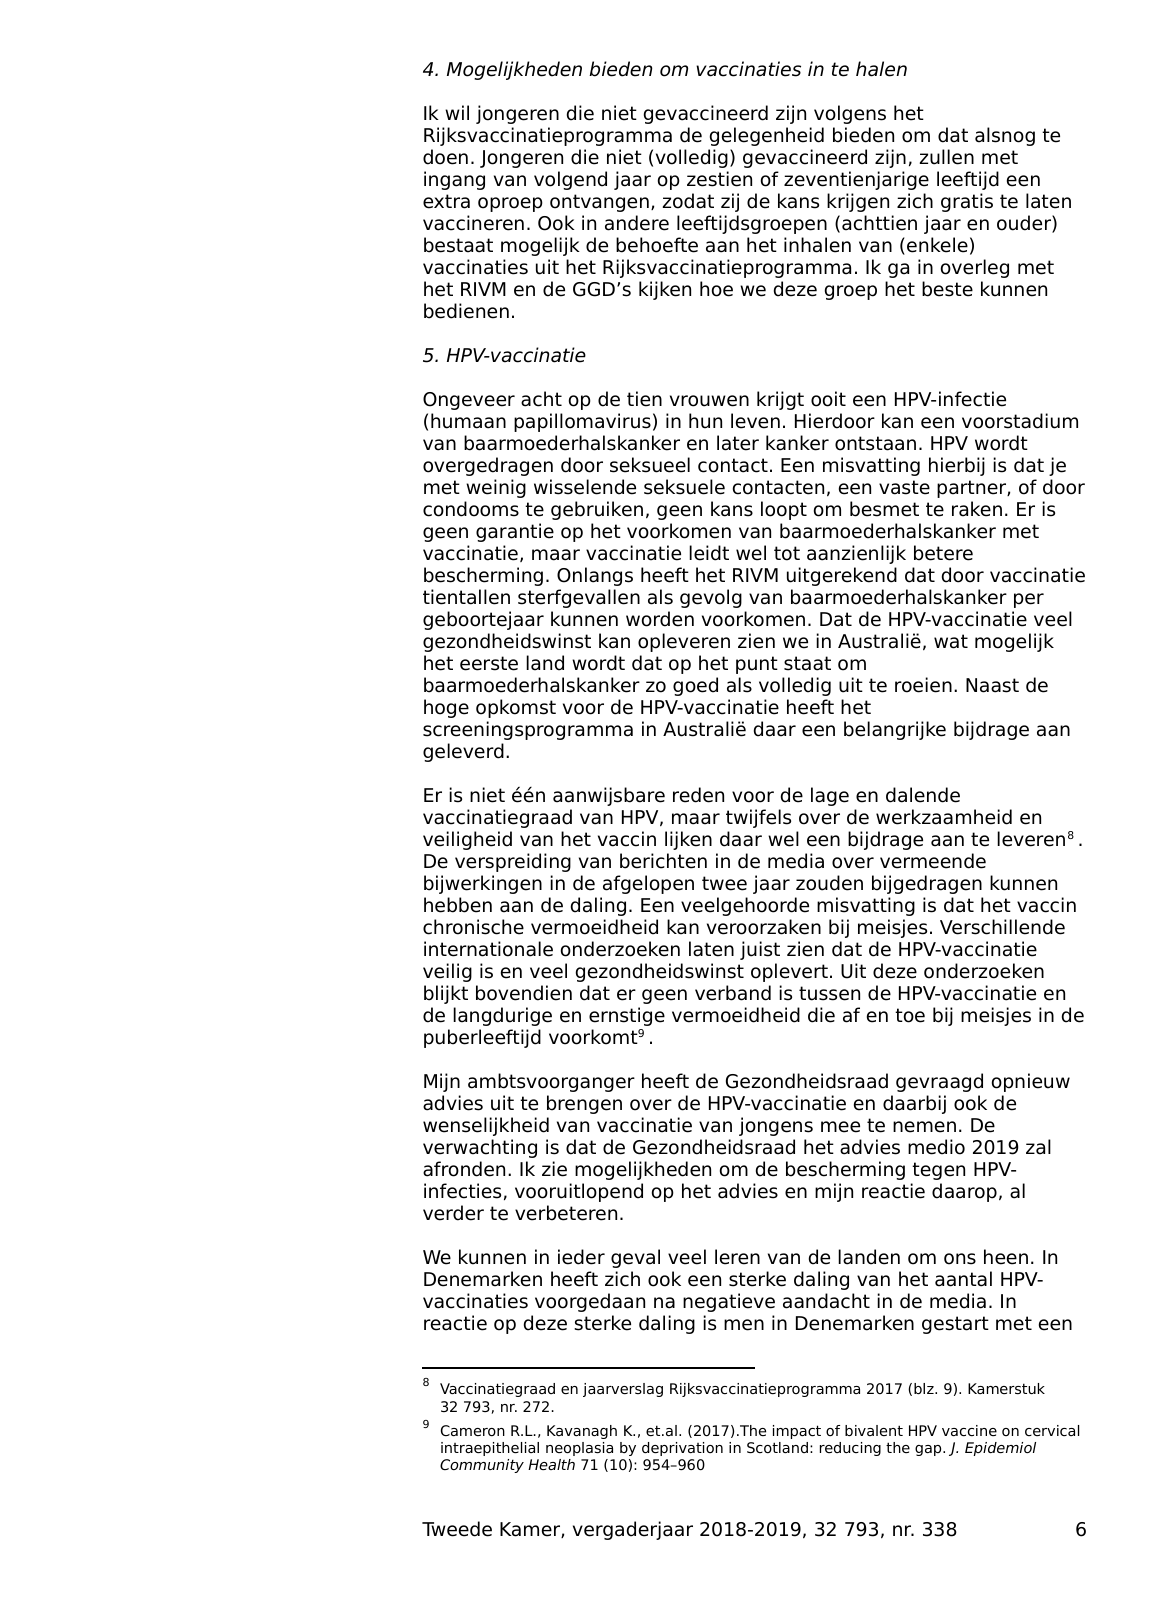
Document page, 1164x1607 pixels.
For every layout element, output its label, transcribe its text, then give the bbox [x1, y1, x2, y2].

text Ongeveer acht op de tien vrouwen krijgt ooit een HPV-infectie (humaan papillomavirus) in hun leven. Hierdoor kan een voorstadium van baarmoederhalskanker en later kanker ontstaan. HPV wordt overgedragen door seksueel contact. Een misvatting hierbij is dat je met weinig wisselende seksuele contacten, een vaste partner, of door condooms te gebruiken, geen kans loopt om besmet te raken. Er is geen garantie op het voorkomen van baarmoederhalskanker met vaccinatie, maar vaccinatie leidt wel tot aanzienlijk betere bescherming. Onlangs heeft het RIVM uitgerekend dat door vaccinatie tientallen sterfgevallen als gevolg van baarmoederhalskanker per geboortejaar kunnen worden voorkomen. Dat de HPV-vaccinatie veel gezondheidswinst kan opleveren zien we in Australië, wat mogelijk het eerste land wordt dat op het punt staat om baarmoederhalskanker zo goed als volledig uit te roeien. Naast de hoge opkomst voor de HPV-vaccinatie heeft het screeningsprogramma in Australië daar een belangrijke bijdrage aan geleverd. [422, 389, 1087, 763]
text Cameron R.L., Kavanagh K., et.al. (2017).The impact of bivalent HPV vaccine on cervical intraepithelial neoplasia by deprivation in Scotland: reducing the gap. J. Epidemiol Community Health 71 (10): 954–960 [422, 1418, 1087, 1474]
text Mijn ambtsvoorganger heeft de Gezondheidsraad gevraagd opnieuw advies uit te brengen over de HPV-vaccinatie en daarbij ook de wenselijkheid van vaccinatie van jongens mee te nemen. De verwachting is dat de Gezondheidsraad het advies medio 2019 zal afronden. Ik zie mogelijkheden om de bescherming tegen HPV-infecties, vooruitlopend op het advies en mijn reactie daarop, al verder te verbeteren. [422, 1071, 1087, 1225]
text We kunnen in ieder geval veel leren van de landen om ons heen. In Denemarken heeft zich ook een sterke daling van het aantal HPV-vaccinaties voorgedaan na negatieve aandacht in de media. In reactie op deze sterke daling is men in Denemarken gestart met een [422, 1247, 1087, 1335]
subtitle 5. HPV-vaccinatie [422, 345, 1087, 367]
subtitle 4. Mogelijkheden bieden om vaccinaties in te halen [422, 59, 1087, 81]
text Ik wil jongeren die niet gevaccineerd zijn volgens het Rijksvaccinatieprogramma de gelegenheid bieden om dat alsnog te doen. Jongeren die niet (volledig) gevaccineerd zijn, zullen met ingang van volgend jaar op zestien of zeventienjarige leeftijd een extra oproep ontvangen, zodat zij de kans krijgen zich gratis te laten vaccineren. Ook in andere leeftijdsgroepen (achttien jaar en ouder) bestaat mogelijk de behoefte aan het inhalen van (enkele) vaccinaties uit het Rijksvaccinatieprogramma. Ik ga in overleg met het RIVM en de GGD’s kijken hoe we deze groep het beste kunnen bedienen. [422, 103, 1087, 323]
text Vaccinatiegraad en jaarverslag Rijksvaccinatieprogramma 2017 (blz. 9). Kamerstuk 32 793, nr. 272. [422, 1377, 1087, 1416]
text Er is niet één aanwijsbare reden voor de lage en dalende vaccinatiegraad van HPV, maar twijfels over de werkzaamheid en veiligheid van het vaccin lijken daar wel een bijdrage aan te leveren. De verspreiding van berichten in de media over vermeende bijwerkingen in de afgelopen twee jaar zouden bijgedragen kunnen hebben aan de daling. Een veelgehoorde misvatting is dat het vaccin chronische vermoeidheid kan veroorzaken bij meisjes. Verschillende internationale onderzoeken laten juist zien dat de HPV-vaccinatie veilig is en veel gezondheidswinst oplevert. Uit deze onderzoeken blijkt bovendien dat er geen verband is tussen de HPV-vaccinatie en de langdurige en ernstige vermoeidheid die af en toe bij meisjes in de puberleeftijd voorkomt. [422, 785, 1087, 1049]
